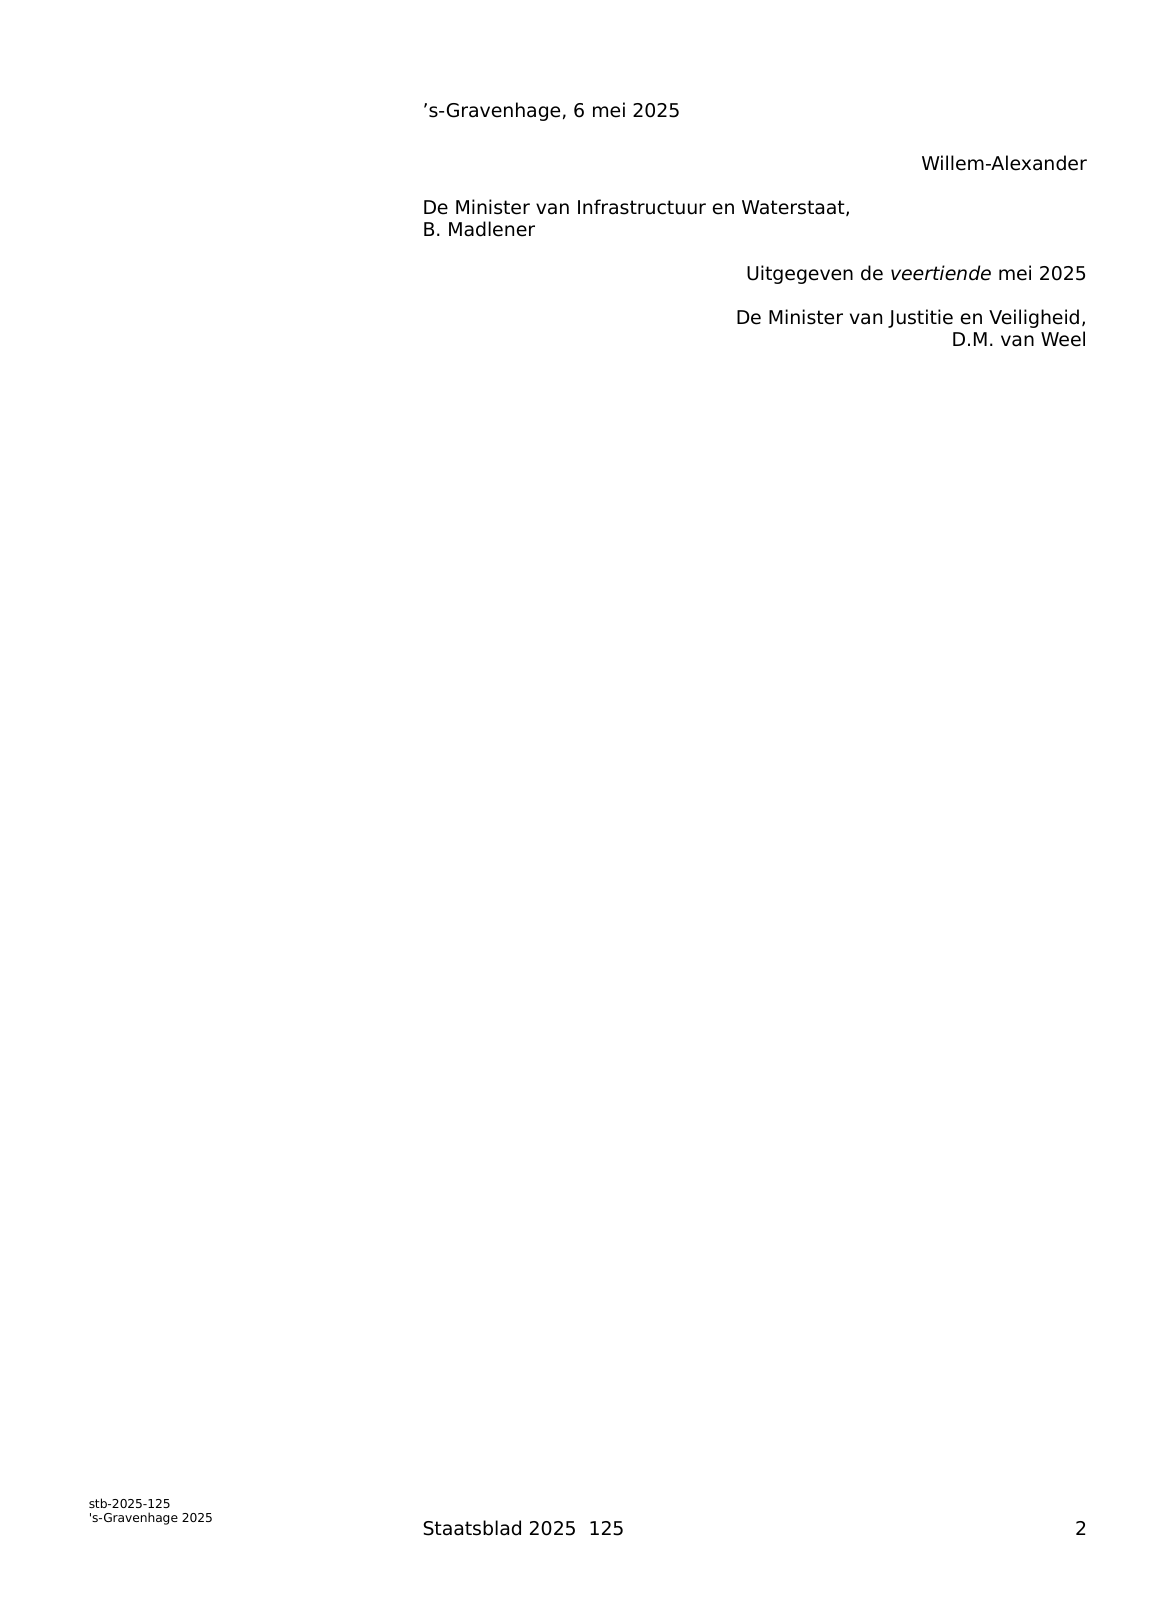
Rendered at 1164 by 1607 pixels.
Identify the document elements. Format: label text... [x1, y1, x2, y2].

text ’s-Gravenhage, 6 mei 2025 [422, 100, 1087, 122]
text stb-2025-125 [88, 1497, 323, 1511]
text 's-Gravenhage 2025 [88, 1511, 323, 1525]
text De Minister van Justitie en Veiligheid, D.M. van Weel [422, 307, 1087, 351]
text De Minister van Infrastructuur en Waterstaat, B. Madlener [422, 197, 1087, 241]
text Uitgegeven de veertiende mei 2025 [422, 263, 1087, 285]
text Willem-Alexander [422, 152, 1087, 174]
